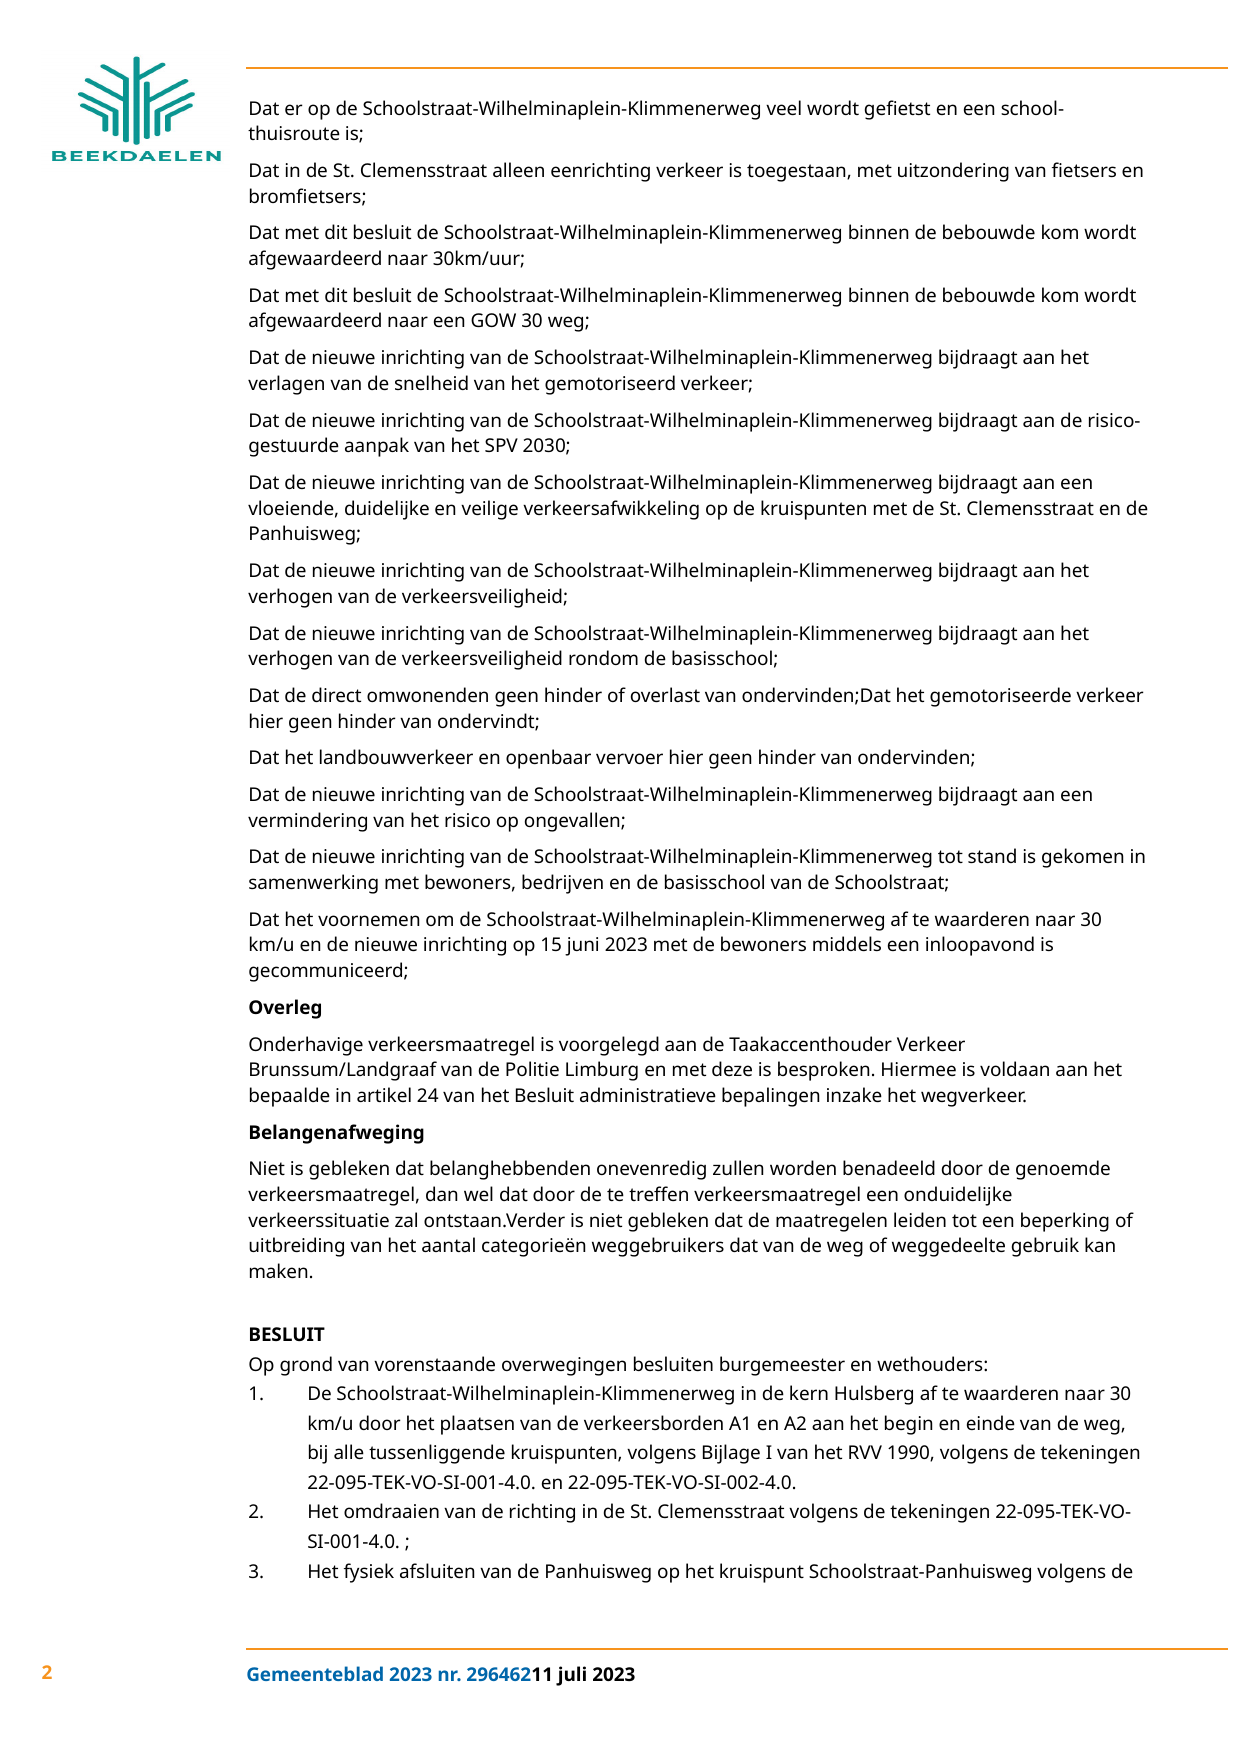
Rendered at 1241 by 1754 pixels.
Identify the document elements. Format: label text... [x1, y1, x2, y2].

text Dat met dit besluit de Schoolstraat-Wilhelminaplein-Klimmenerweg binnen de bebouwde kom wordt afgewaardeerd naar 30km/uur; [248, 219, 1152, 271]
text Dat de nieuwe inrichting van de Schoolstraat-Wilhelminaplein-Klimmenerweg bijdraagt aan het verlagen van de snelheid van het gemotoriseerd verkeer; [248, 344, 1152, 396]
text Dat met dit besluit de Schoolstraat-Wilhelminaplein-Klimmenerweg binnen de bebouwde kom wordt afgewaardeerd naar een GOW 30 weg; [248, 282, 1152, 333]
text Dat de nieuwe inrichting van de Schoolstraat-Wilhelminaplein-Klimmenerweg bijdraagt aan het verhogen van de verkeersveiligheid rondom de basisschool; [248, 620, 1152, 671]
text BESLUIT [248, 1321, 1152, 1347]
text Dat de nieuwe inrichting van de Schoolstraat-Wilhelminaplein-Klimmenerweg bijdraagt aan een vloeiende, duidelijke en veilige verkeersafwikkeling op de kruispunten met de St. Clemensstraat en de Panhuisweg; [248, 469, 1152, 546]
text Dat de nieuwe inrichting van de Schoolstraat-Wilhelminaplein-Klimmenerweg bijdraagt aan de risico-gestuurde aanpak van het SPV 2030; [248, 407, 1152, 458]
text Dat de nieuwe inrichting van de Schoolstraat-Wilhelminaplein-Klimmenerweg bijdraagt aan een vermindering van het risico op ongevallen; [248, 781, 1152, 833]
text Op grond van vorenstaande overwegingen besluiten burgemeester en wethouders: [248, 1351, 1152, 1376]
list Het omdraaien van de richting in de St. Clemensstraat volgens de tekeningen 22-095-TEK-VO-SI-001-4.0. ; [248, 1499, 1152, 1554]
text Dat de nieuwe inrichting van de Schoolstraat-Wilhelminaplein-Klimmenerweg tot stand is gekomen in samenwerking met bewoners, bedrijven en de basisschool van de Schoolstraat; [248, 843, 1152, 895]
list Het fysiek afsluiten van de Panhuisweg op het kruispunt Schoolstraat-Panhuisweg volgens de [248, 1558, 1152, 1583]
picture [41, 47, 231, 172]
text Belangenafweging [248, 1119, 1152, 1144]
text Dat de direct omwonenden geen hinder of overlast van ondervinden;Dat het gemotoriseerde verkeer hier geen hinder van ondervindt; [248, 682, 1152, 733]
text Overleg [248, 994, 1152, 1020]
text Onderhavige verkeersmaatregel is voorgelegd aan de Taakaccenthouder Verkeer Brunssum/Landgraaf van de Politie Limburg en met deze is besproken. Hiermee is voldaan aan het bepaalde in artikel 24 van het Besluit administratieve bepalingen inzake het wegverkeer. [248, 1031, 1152, 1108]
text Niet is gebleken dat belanghebbenden onevenredig zullen worden benadeeld door de genoemde verkeersmaatregel, dan wel dat door de te treffen verkeersmaatregel een onduidelijke verkeerssituatie zal ontstaan.Verder is niet gebleken dat de maatregelen leiden tot een beperking of uitbreiding van het aantal categorieën weggebruikers dat van de weg of weggedeelte gebruik kan maken. [248, 1156, 1152, 1284]
text Dat het landbouwverkeer en openbaar vervoer hier geen hinder van ondervinden; [248, 744, 1152, 770]
text Dat in de St. Clemensstraat alleen eenrichting verkeer is toegestaan, met uitzondering van fietsers en bromfietsers; [248, 157, 1152, 209]
list De Schoolstraat-Wilhelminaplein-Klimmenerweg in de kern Hulsberg af te waarderen naar 30 km/u door het plaatsen van de verkeersborden A1 en A2 aan het begin en einde van de weg, bij alle tussenliggende kruispunten, volgens Bijlage I van het RVV 1990, volgens de tekeningen 22-095-TEK-VO-SI-001-4.0. en 22-095-TEK-VO-SI-002-4.0. [248, 1380, 1152, 1495]
text Dat het voornemen om de Schoolstraat-Wilhelminaplein-Klimmenerweg af te waarderen naar 30 km/u en de nieuwe inrichting op 15 juni 2023 met de bewoners middels een inloopavond is gecommuniceerd; [248, 906, 1152, 983]
text Dat er op de Schoolstraat-Wilhelminaplein-Klimmenerweg veel wordt gefietst en een school-thuisroute is; [248, 95, 1152, 146]
text Dat de nieuwe inrichting van de Schoolstraat-Wilhelminaplein-Klimmenerweg bijdraagt aan het verhogen van de verkeersveiligheid; [248, 557, 1152, 609]
